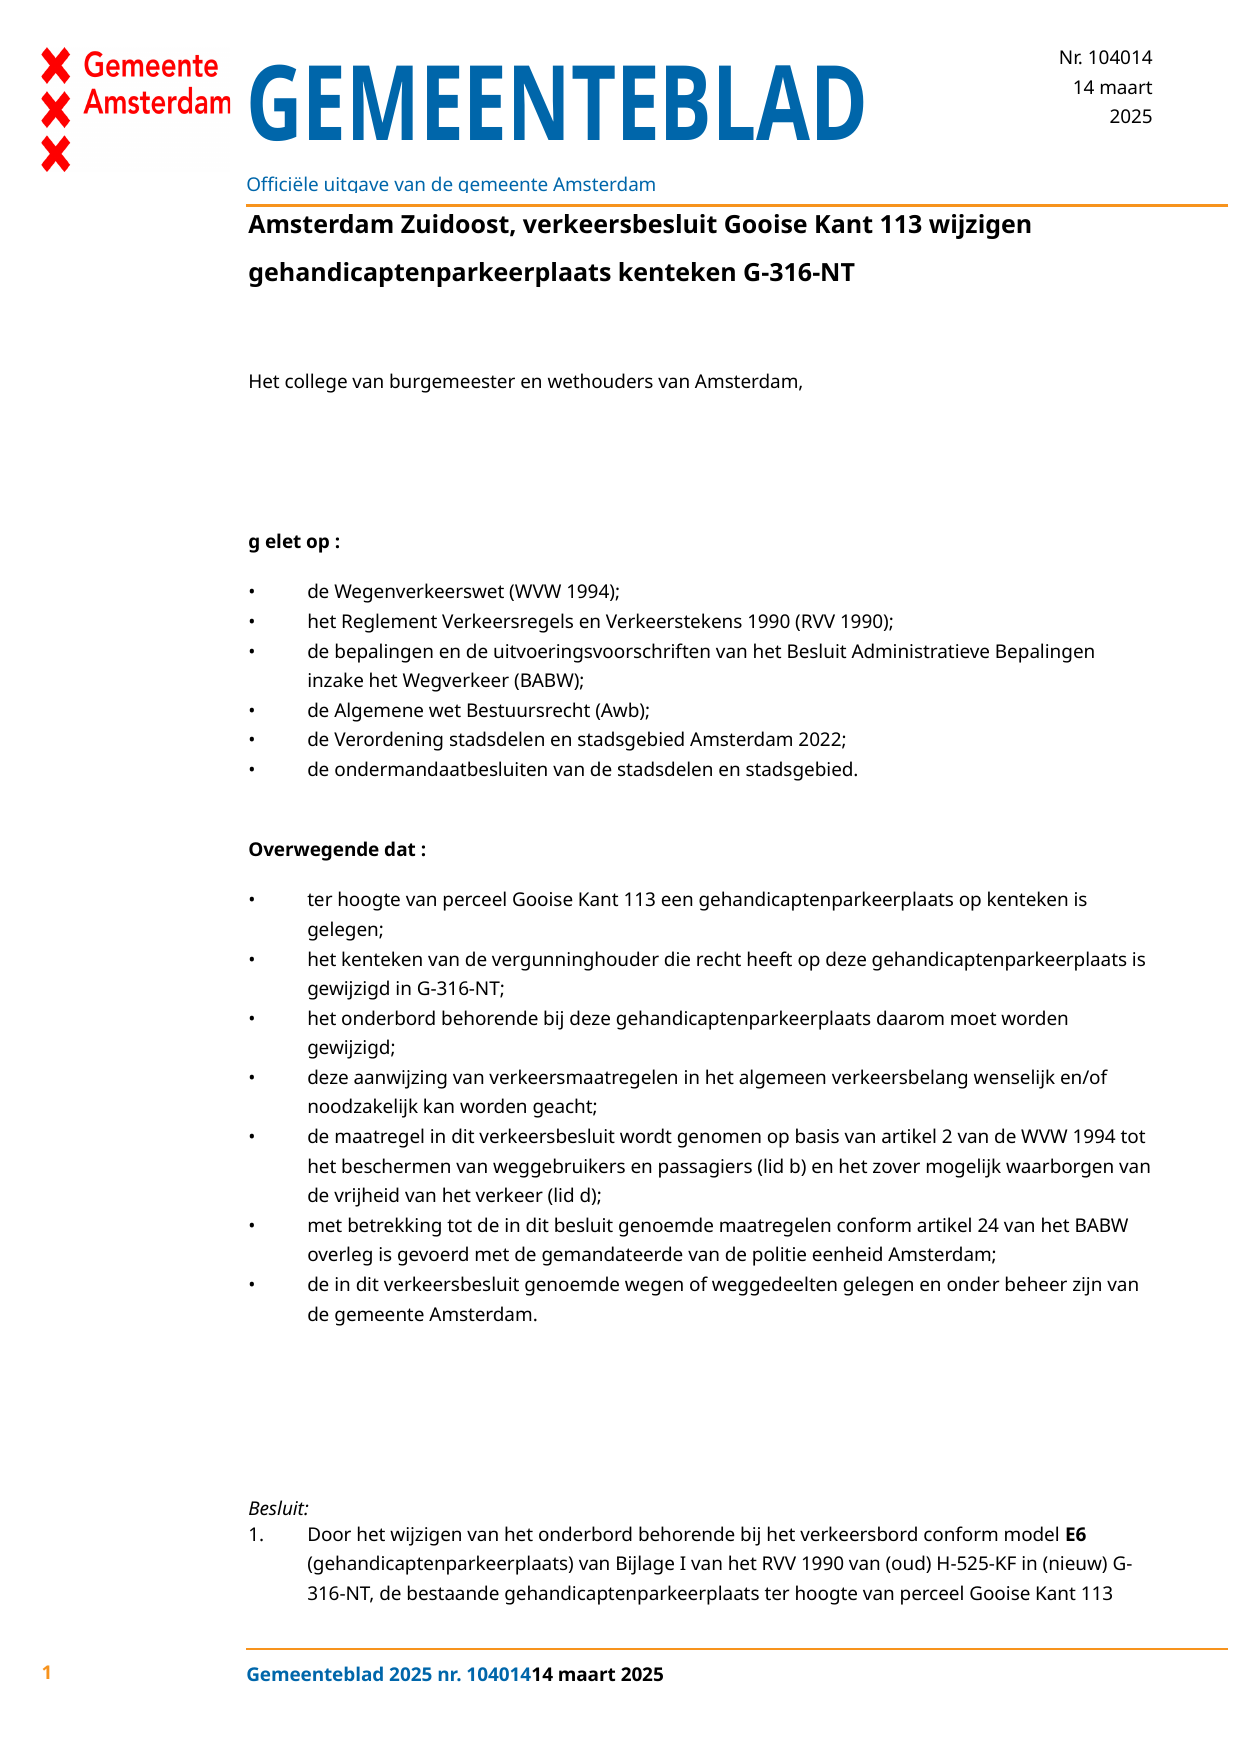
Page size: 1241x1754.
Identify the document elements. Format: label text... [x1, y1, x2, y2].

list de Verordening stadsdelen en stadsgebied Amsterdam 2022; [248, 727, 1152, 752]
list met betrekking tot de in dit besluit genoemde maatregelen conform artikel 24 van het BABW overleg is gevoerd met de gemandateerde van de politie eenheid Amsterdam; [248, 1212, 1152, 1267]
list het onderbord behorende bij deze gehandicaptenparkeerplaats daarom moet worden gewijzigd; [248, 1005, 1152, 1060]
text g elet op : [248, 528, 1152, 554]
list de ondermandaatbesluiten van de stadsdelen en stadsgebied. [248, 756, 1152, 782]
picture [41, 47, 231, 172]
list de Algemene wet Bestuursrecht (Awb); [248, 697, 1152, 723]
list ter hoogte van perceel Gooise Kant 113 een gehandicaptenparkeerplaats op kenteken is gelegen; [248, 887, 1152, 942]
text Amsterdam Zuidoost, verkeersbesluit Gooise Kant 113 wijzigen gehandicaptenparkeerplaats kenteken G-316-NT [248, 207, 1152, 288]
list de Wegenverkeerswet (WVW 1994); [248, 579, 1152, 604]
list de in dit verkeersbesluit genoemde wegen of weggedeelten gelegen en onder beheer zijn van de gemeente Amsterdam. [248, 1271, 1152, 1326]
list deze aanwijzing van verkeersmaatregelen in het algemeen verkeersbelang wenselijk en/of noodzakelijk kan worden geacht; [248, 1064, 1152, 1119]
list de bepalingen en de uitvoeringsvoorschriften van het Besluit Administratieve Bepalingen inzake het Wegverkeer (BABW); [248, 638, 1152, 693]
text Besluit: [248, 1495, 1152, 1521]
text Het college van burgemeester en wethouders van Amsterdam, [248, 368, 1152, 394]
list Door het wijzigen van het onderbord behorende bij het verkeersbord conform model E6 (gehandicaptenparkeerplaats) van Bijlage I van het RVV 1990 van (oud) H-525-KF in (nieuw) G-316-NT, de bestaande gehandicaptenparkeerplaats ter hoogte van perceel Gooise Kant 113 [248, 1521, 1152, 1606]
list het kenteken van de vergunninghouder die recht heeft op deze gehandicaptenparkeerplaats is gewijzigd in G-316-NT; [248, 946, 1152, 1001]
list het Reglement Verkeersregels en Verkeerstekens 1990 (RVV 1990); [248, 608, 1152, 634]
text Overwegende dat : [248, 836, 1152, 862]
list de maatregel in dit verkeersbesluit wordt genomen op basis van artikel 2 van de WVW 1994 tot het beschermen van weggebruikers en passagiers (lid b) en het zover mogelijk waarborgen van de vrijheid van het verkeer (lid d); [248, 1123, 1152, 1208]
